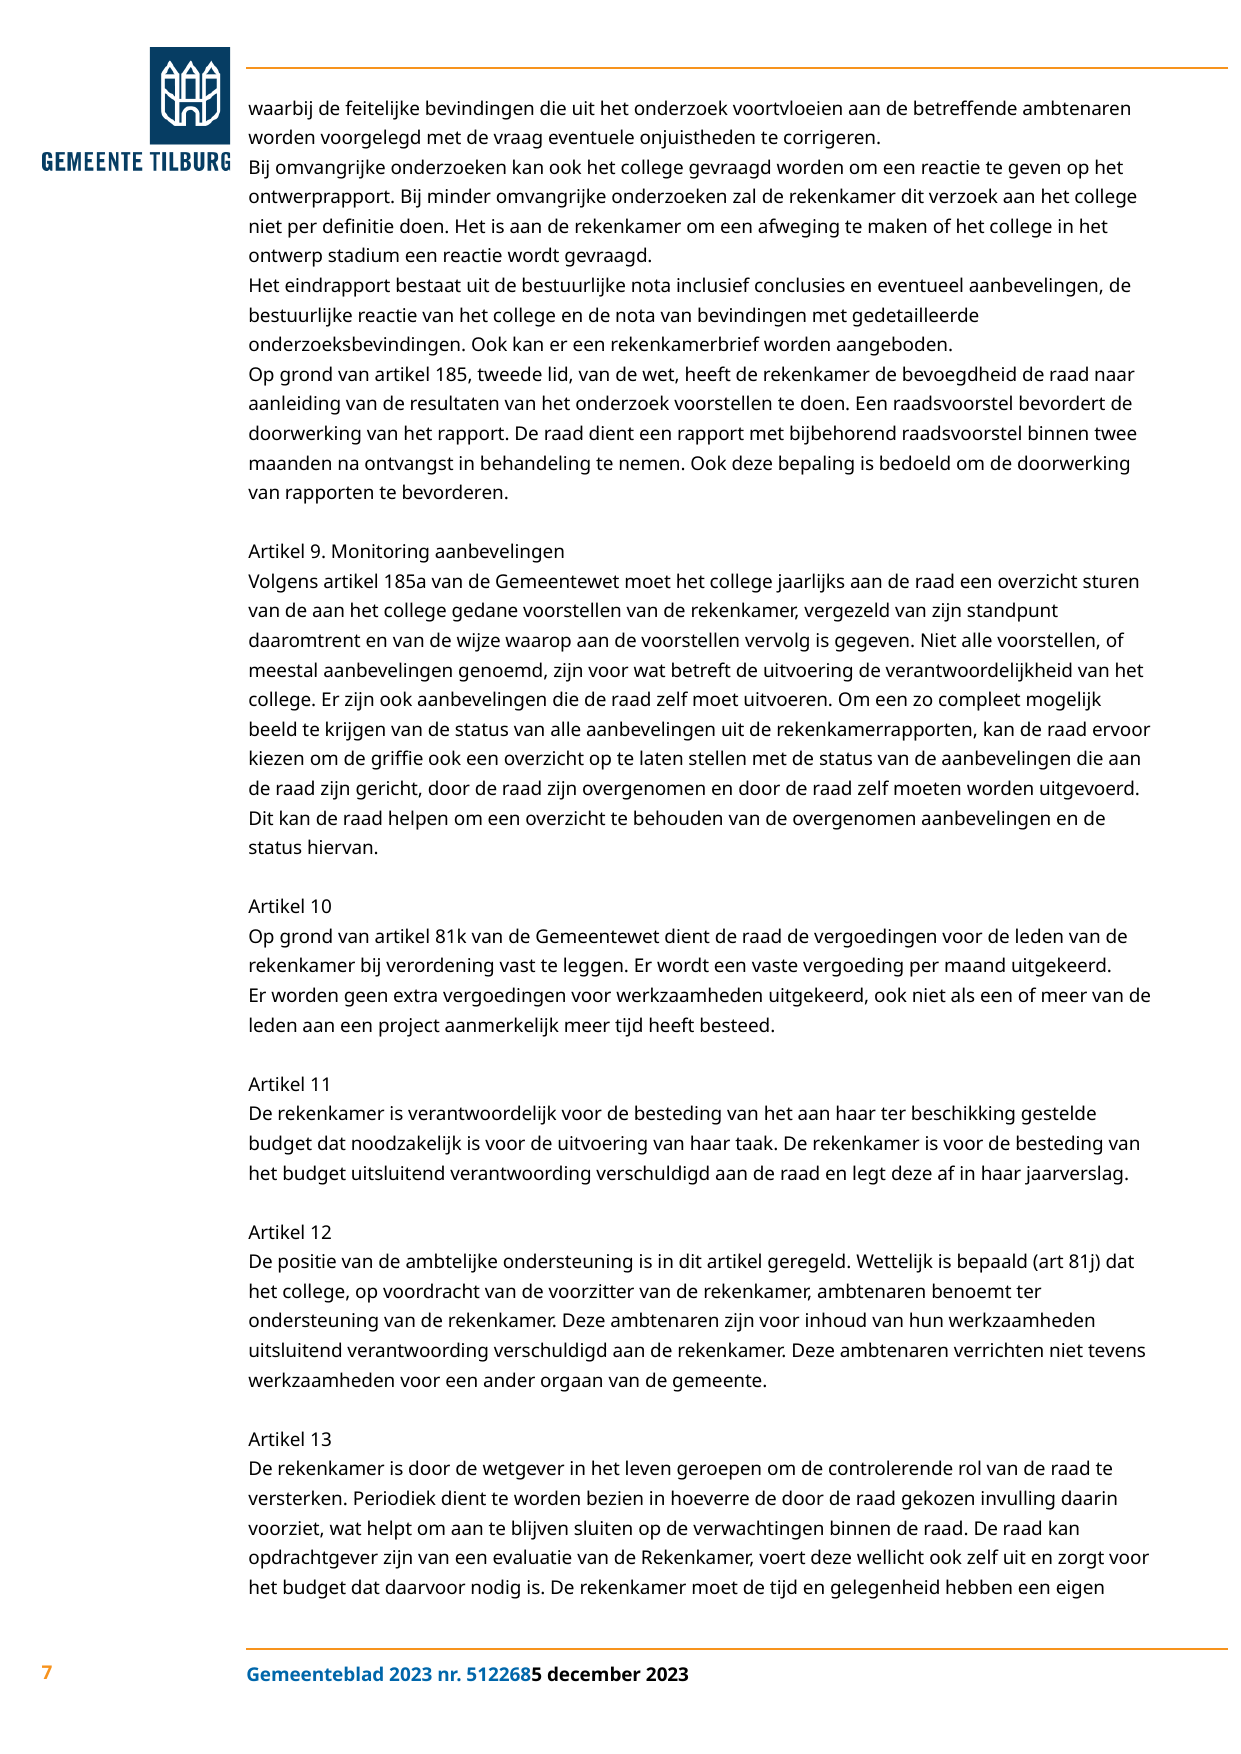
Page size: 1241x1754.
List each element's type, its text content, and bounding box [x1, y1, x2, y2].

text Bij omvangrijke onderzoeken kan ook het college gevraagd worden om een reactie te geven op het ontwerprapport. Bij minder omvangrijke onderzoeken zal de rekenkamer dit verzoek aan het college niet per definitie doen. Het is aan de rekenkamer om een afweging te maken of het college in het ontwerp stadium een reactie wordt gevraagd. [248, 154, 1152, 268]
text Artikel 9. Monitoring aanbevelingen [248, 538, 1152, 564]
text Er worden geen extra vergoedingen voor werkzaamheden uitgekeerd, ook niet als een of meer van de leden aan een project aanmerkelijk meer tijd heeft besteed. [248, 982, 1152, 1038]
text De rekenkamer is door de wetgever in het leven geroepen om de controlerende rol van de raad te versterken. Periodiek dient te worden bezien in hoeverre de door de raad gekozen invulling daarin voorziet, wat helpt om aan te blijven sluiten op de verwachtingen binnen de raad. De raad kan opdrachtgever zijn van een evaluatie van de Rekenkamer, voert deze wellicht ook zelf uit en zorgt voor het budget dat daarvoor nodig is. De rekenkamer moet de tijd en gelegenheid hebben een eigen [248, 1456, 1152, 1600]
text Artikel 12 [248, 1219, 1152, 1245]
picture [41, 47, 231, 172]
text Artikel 11 [248, 1071, 1152, 1097]
text Volgens artikel 185a van de Gemeentewet moet het college jaarlijks aan de raad een overzicht sturen van de aan het college gedane voorstellen van de rekenkamer, vergezeld van zijn standpunt daaromtrent en van de wijze waarop aan de voorstellen vervolg is gegeven. Niet alle voorstellen, of meestal aanbevelingen genoemd, zijn voor wat betreft de uitvoering de verantwoordelijkheid van het college. Er zijn ook aanbevelingen die de raad zelf moet uitvoeren. Om een zo compleet mogelijk beeld te krijgen van de status van alle aanbevelingen uit de rekenkamerrapporten, kan de raad ervoor kiezen om de griffie ook een overzicht op te laten stellen met de status van de aanbevelingen die aan de raad zijn gericht, door de raad zijn overgenomen en door de raad zelf moeten worden uitgevoerd. Dit kan de raad helpen om een overzicht te behouden van de overgenomen aanbevelingen en de status hiervan. [248, 568, 1152, 860]
text De rekenkamer is verantwoordelijk voor de besteding van het aan haar ter beschikking gestelde budget dat noodzakelijk is voor de uitvoering van haar taak. De rekenkamer is voor de besteding van het budget uitsluitend verantwoording verschuldigd aan de raad en legt deze af in haar jaarverslag. [248, 1101, 1152, 1186]
text Artikel 10 [248, 893, 1152, 919]
text De positie van de ambtelijke ondersteuning is in dit artikel geregeld. Wettelijk is bepaald (art 81j) dat het college, op voordracht van de voorzitter van de rekenkamer, ambtenaren benoemt ter ondersteuning van de rekenkamer. Deze ambtenaren zijn voor inhoud van hun werkzaamheden uitsluitend verantwoording verschuldigd aan de rekenkamer. Deze ambtenaren verrichten niet tevens werkzaamheden voor een ander orgaan van de gemeente. [248, 1248, 1152, 1393]
text Op grond van artikel 185, tweede lid, van de wet, heeft de rekenkamer de bevoegdheid de raad naar aanleiding van de resultaten van het onderzoek voorstellen te doen. Een raadsvoorstel bevordert de doorwerking van het rapport. De raad dient een rapport met bijbehorend raadsvoorstel binnen twee maanden na ontvangst in behandeling te nemen. Ook deze bepaling is bedoeld om de doorwerking van rapporten te bevorderen. [248, 361, 1152, 505]
text Het eindrapport bestaat uit de bestuurlijke nota inclusief conclusies en eventueel aanbevelingen, de bestuurlijke reactie van het college en de nota van bevindingen met gedetailleerde onderzoeksbevindingen. Ook kan er een rekenkamerbrief worden aangeboden. [248, 272, 1152, 357]
text waarbij de feitelijke bevindingen die uit het onderzoek voortvloeien aan de betreffende ambtenaren worden voorgelegd met de vraag eventuele onjuistheden te corrigeren. [248, 95, 1152, 150]
text Op grond van artikel 81k van de Gemeentewet dient de raad de vergoedingen voor de leden van de rekenkamer bij verordening vast te leggen. Er wordt een vaste vergoeding per maand uitgekeerd. [248, 923, 1152, 978]
text Artikel 13 [248, 1426, 1152, 1452]
